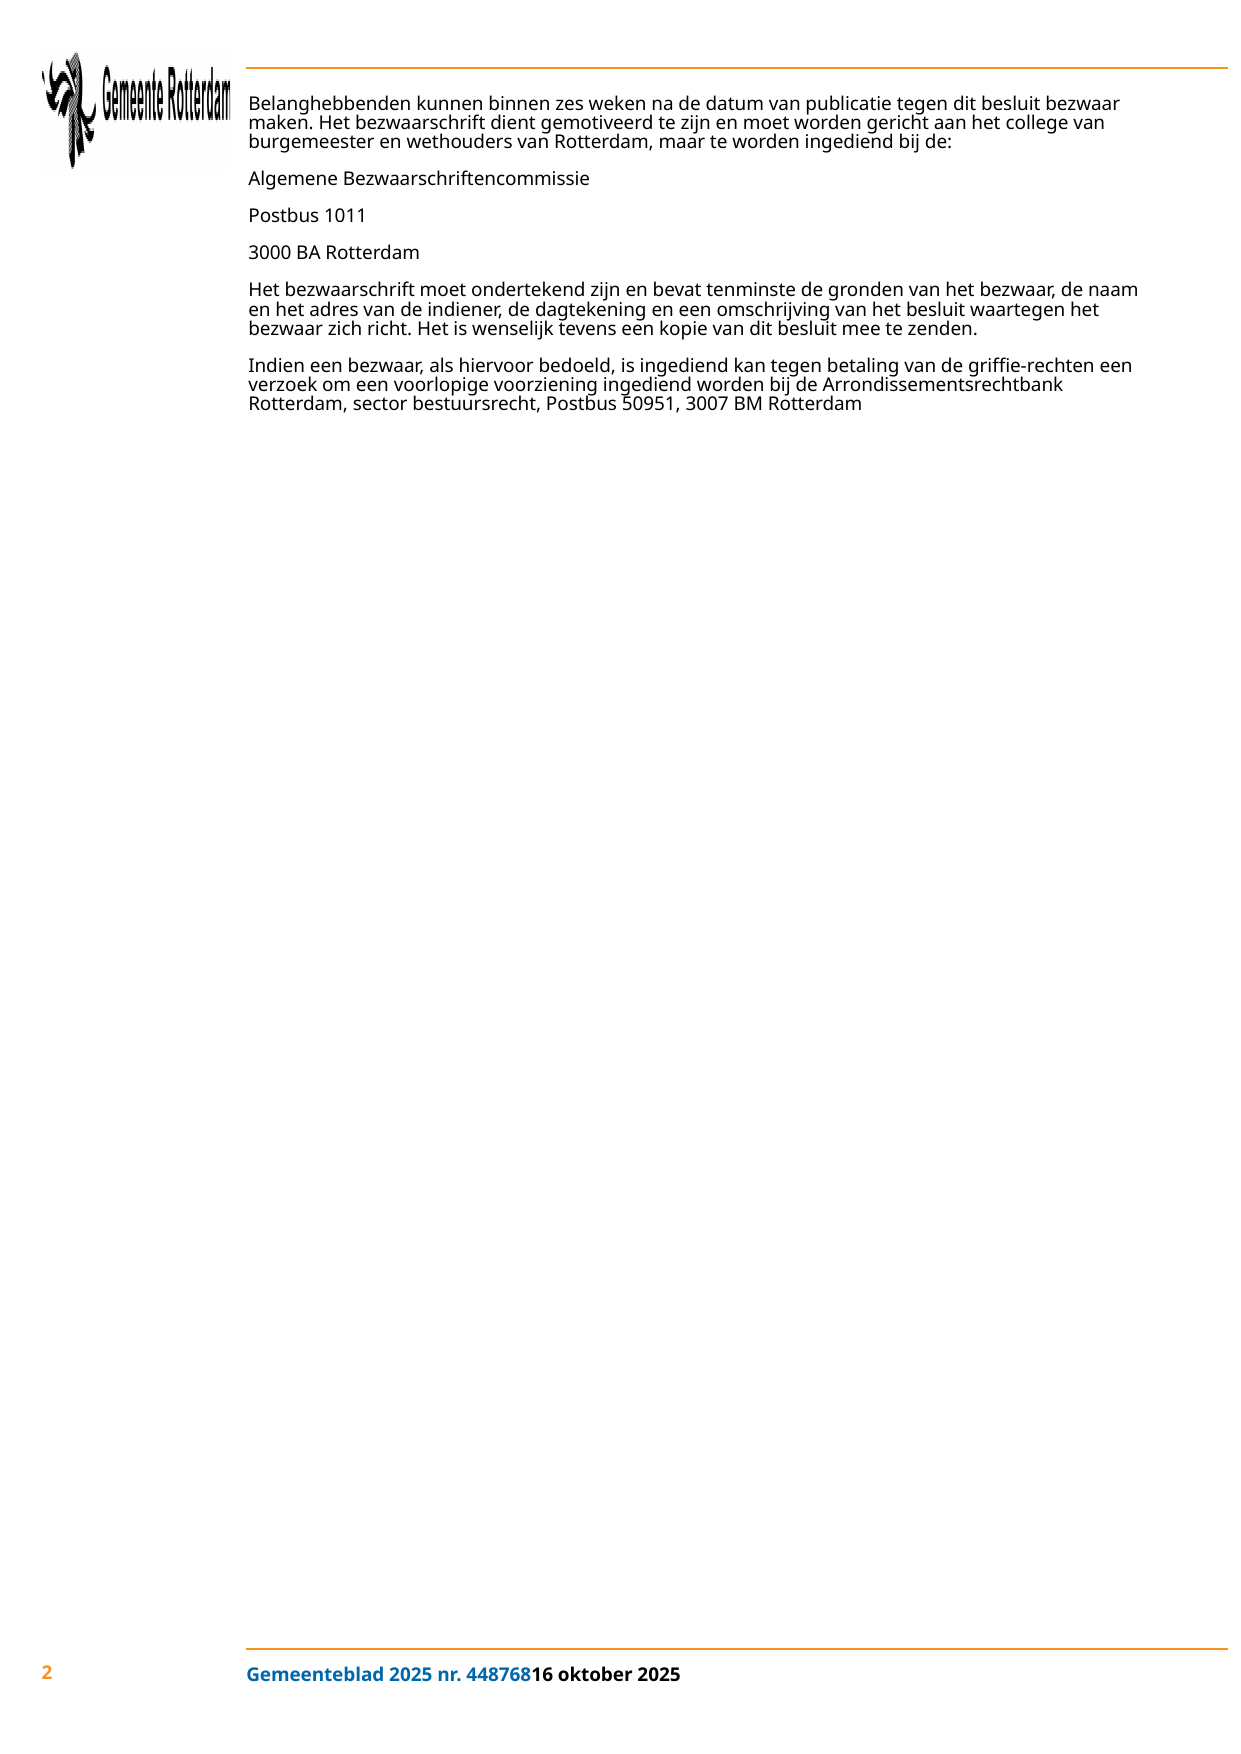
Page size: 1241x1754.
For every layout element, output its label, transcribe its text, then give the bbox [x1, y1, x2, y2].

text Algemene Bezwaarschriftencommissie [248, 170, 1152, 189]
text 3000 BA Rotterdam [248, 244, 1152, 263]
text Het bezwaarschrift moet ondertekend zijn en bevat tenminste de gronden van het bezwaar, de naam en het adres van de indiener, de dagtekening en een omschrijving van het besluit waartegen het bezwaar zich richt. Het is wenselijk tevens een kopie van dit besluit mee te zenden. [248, 281, 1152, 339]
text Indien een bezwaar, als hiervoor bedoeld, is ingediend kan tegen betaling van de griffie-rechten een verzoek om een voorlopige voorziening ingediend worden bij de Arrondissementsrechtbank Rotterdam, sector bestuursrecht, Postbus 50951, 3007 BM Rotterdam [248, 357, 1152, 414]
text Belanghebbenden kunnen binnen zes weken na de datum van publicatie tegen dit besluit bezwaar maken. Het bezwaarschrift dient gemotiveerd te zijn en moet worden gericht aan het college van burgemeester en wethouders van Rotterdam, maar te worden ingediend bij de: [248, 95, 1152, 153]
text Postbus 1011 [248, 207, 1152, 227]
picture [41, 47, 231, 172]
